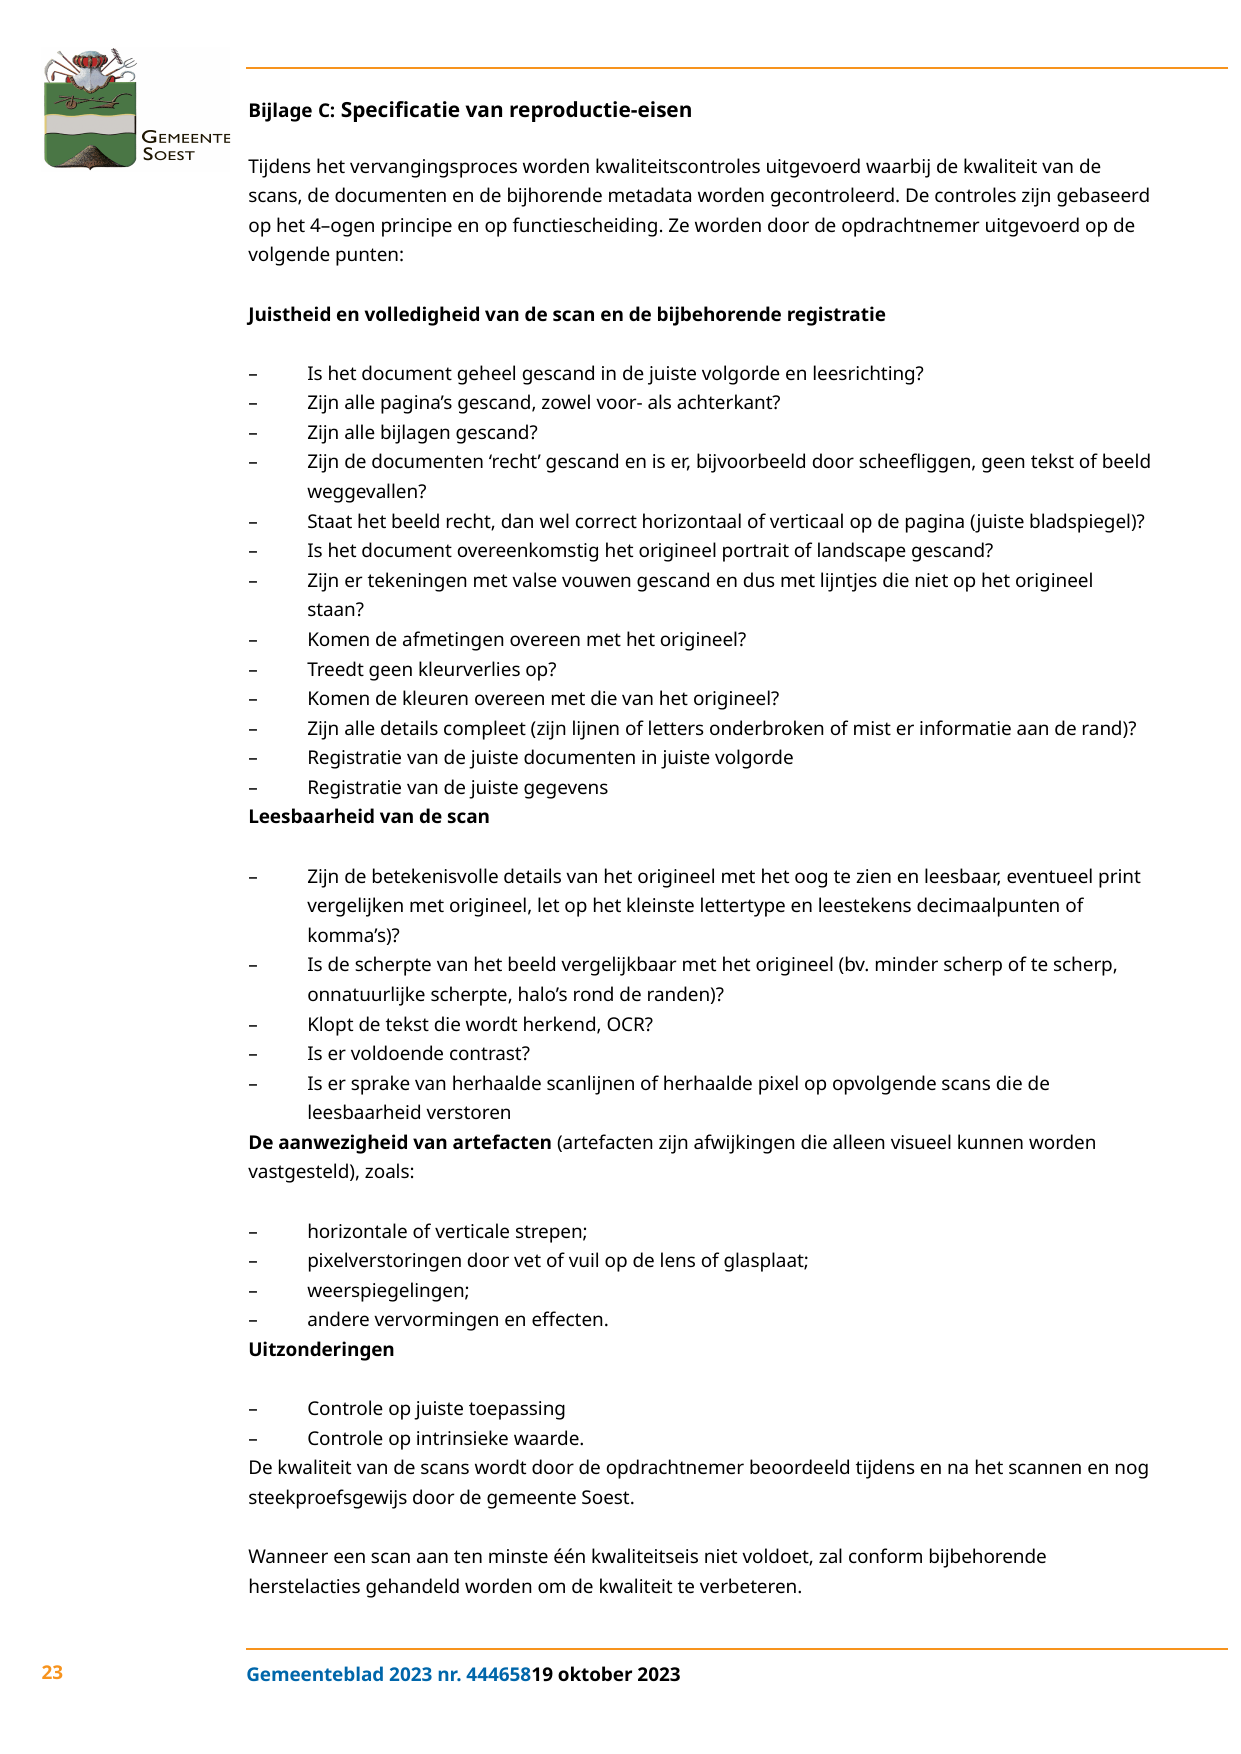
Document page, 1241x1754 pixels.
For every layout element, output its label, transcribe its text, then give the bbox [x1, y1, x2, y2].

list Staat het beeld recht, dan wel correct horizontaal of verticaal op de pagina (juiste bladspiegel)? [248, 508, 1152, 534]
list Zijn de documenten ‘recht’ gescand en is er, bijvoorbeeld door scheefliggen, geen tekst of beeld weggevallen? [248, 449, 1152, 504]
list Is het document overeenkomstig het origineel portrait of landscape gescand? [248, 537, 1152, 563]
text Bijlage C: Specificatie van reproductie-eisen [248, 95, 1152, 123]
list Klopt de tekst die wordt herkend, OCR? [248, 1011, 1152, 1037]
list andere vervormingen en effecten. [248, 1307, 1152, 1332]
list Zijn alle details compleet (zijn lijnen of letters onderbroken of mist er informatie aan de rand)? [248, 715, 1152, 741]
list Komen de afmetingen overeen met het origineel? [248, 626, 1152, 652]
list Zijn alle pagina’s gescand, zowel voor- als achterkant? [248, 389, 1152, 415]
list Is er voldoende contrast? [248, 1040, 1152, 1066]
text De aanwezigheid van artefacten (artefacten zijn afwijkingen die alleen visueel kunnen worden vastgesteld), zoals: [248, 1129, 1152, 1184]
list Is het document geheel gescand in de juiste volgorde en leesrichting? [248, 360, 1152, 386]
list Zijn de betekenisvolle details van het origineel met het oog te zien en leesbaar, eventueel print vergelijken met origineel, let op het kleinste lettertype en leestekens decimaalpunten of komma’s)? [248, 863, 1152, 948]
picture [41, 47, 231, 172]
list Controle op juiste toepassing [248, 1395, 1152, 1421]
list Is de scherpte van het beeld vergelijkbaar met het origineel (bv. minder scherp of te scherp, onnatuurlijke scherpte, halo’s rond de randen)? [248, 952, 1152, 1007]
list Registratie van de juiste documenten in juiste volgorde [248, 744, 1152, 770]
text Wanneer een scan aan ten minste één kwaliteitseis niet voldoet, zal conform bijbehorende herstelacties gehandeld worden om de kwaliteit te verbeteren. [248, 1543, 1152, 1599]
text De kwaliteit van de scans wordt door de opdrachtnemer beoordeeld tijdens en na het scannen en nog steekproefsgewijs door de gemeente Soest. [248, 1454, 1152, 1510]
list Zijn er tekeningen met valse vouwen gescand en dus met lijntjes die niet op het origineel staan? [248, 567, 1152, 622]
text Uitzonderingen [248, 1336, 1152, 1362]
list Komen de kleuren overeen met die van het origineel? [248, 685, 1152, 711]
text Tijdens het vervangingsproces worden kwaliteitscontroles uitgevoerd waarbij de kwaliteit van de scans, de documenten en de bijhorende metadata worden gecontroleerd. De controles zijn gebaseerd op het 4–ogen principe en op functiescheiding. Ze worden door de opdrachtnemer uitgevoerd op de volgende punten: [248, 153, 1152, 267]
list Registratie van de juiste gegevens [248, 774, 1152, 800]
list Controle op intrinsieke waarde. [248, 1425, 1152, 1451]
list Is er sprake van herhaalde scanlijnen of herhaalde pixel op opvolgende scans die de leesbaarheid verstoren [248, 1070, 1152, 1125]
list Zijn alle bijlagen gescand? [248, 419, 1152, 445]
list pixelverstoringen door vet of vuil op de lens of glasplaat; [248, 1247, 1152, 1273]
list Treedt geen kleurverlies op? [248, 656, 1152, 682]
list horizontale of verticale strepen; [248, 1218, 1152, 1244]
list weerspiegelingen; [248, 1277, 1152, 1303]
text Juistheid en volledigheid van de scan en de bijbehorende registratie [248, 301, 1152, 327]
text Leesbaarheid van de scan [248, 804, 1152, 829]
